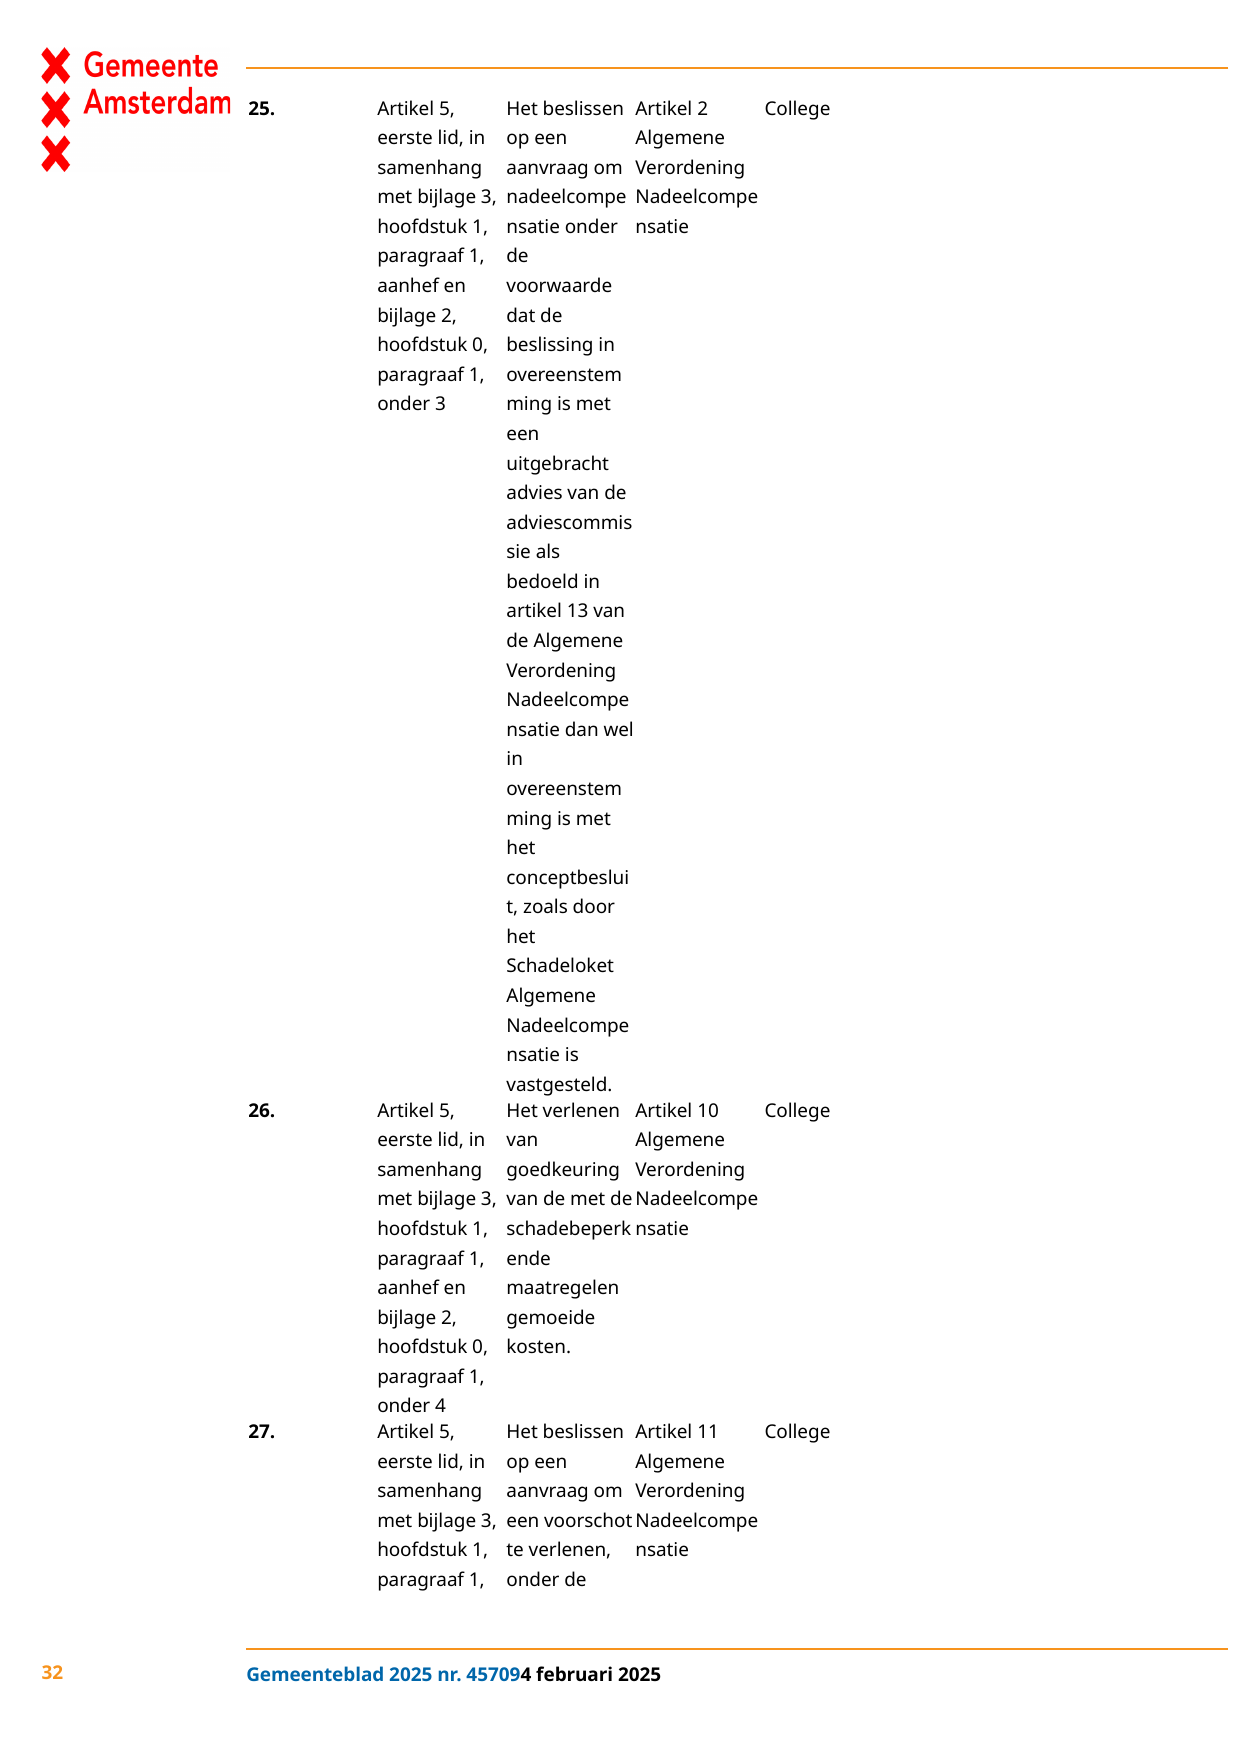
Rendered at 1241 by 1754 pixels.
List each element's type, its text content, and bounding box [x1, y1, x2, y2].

table_cell Het beslissen op een aanvraag om nadeelcompensatie onder de voorwaarde dat de beslissing in overeenstemming is met een uitgebracht advies van de adviescommissie als bedoeld in artikel 13 van de Algemene Verordening Nadeelcompensatie dan wel in overeenstemming is met het conceptbesluit, zoals door het Schadeloket Algemene Nadeelcompensatie is vastgesteld. [506, 95, 635, 1097]
table_cell [894, 1418, 1022, 1592]
table_cell Artikel 5, eerste lid, in samenhang met bijlage 3, hoofdstuk 1, paragraaf 1, aanhef en bijlage 2, hoofdstuk 0, paragraaf 1, onder 4 [377, 1097, 506, 1418]
table_cell [1023, 1418, 1152, 1592]
table_cell 26. [248, 1097, 377, 1418]
table_cell College [764, 1418, 893, 1592]
table_cell [1023, 95, 1152, 1097]
table_cell [894, 1097, 1022, 1418]
table_cell College [764, 1097, 893, 1418]
table_cell [1023, 1097, 1152, 1418]
table_cell [894, 95, 1022, 1097]
picture [41, 47, 231, 172]
table_cell Het verlenen van goedkeuring van de met de schadebeperkende maatregelen gemoeide kosten. [506, 1097, 635, 1418]
table_cell 25. [248, 95, 377, 1097]
table_cell College [764, 95, 893, 1097]
table_cell 27. [248, 1418, 377, 1592]
table_cell Artikel 10 Algemene Verordening Nadeelcompensatie [635, 1097, 764, 1418]
table_cell Artikel 2 Algemene Verordening Nadeelcompensatie [635, 95, 764, 1097]
table_cell Artikel 11 Algemene Verordening Nadeelcompensatie [635, 1418, 764, 1592]
table_cell Het beslissen op een aanvraag om een voorschot te verlenen, onder de [506, 1418, 635, 1592]
table_cell Artikel 5, eerste lid, in samenhang met bijlage 3, hoofdstuk 1, paragraaf 1, [377, 1418, 506, 1592]
table_cell Artikel 5, eerste lid, in samenhang met bijlage 3, hoofdstuk 1, paragraaf 1, aanhef en bijlage 2, hoofdstuk 0, paragraaf 1, onder 3 [377, 95, 506, 1097]
